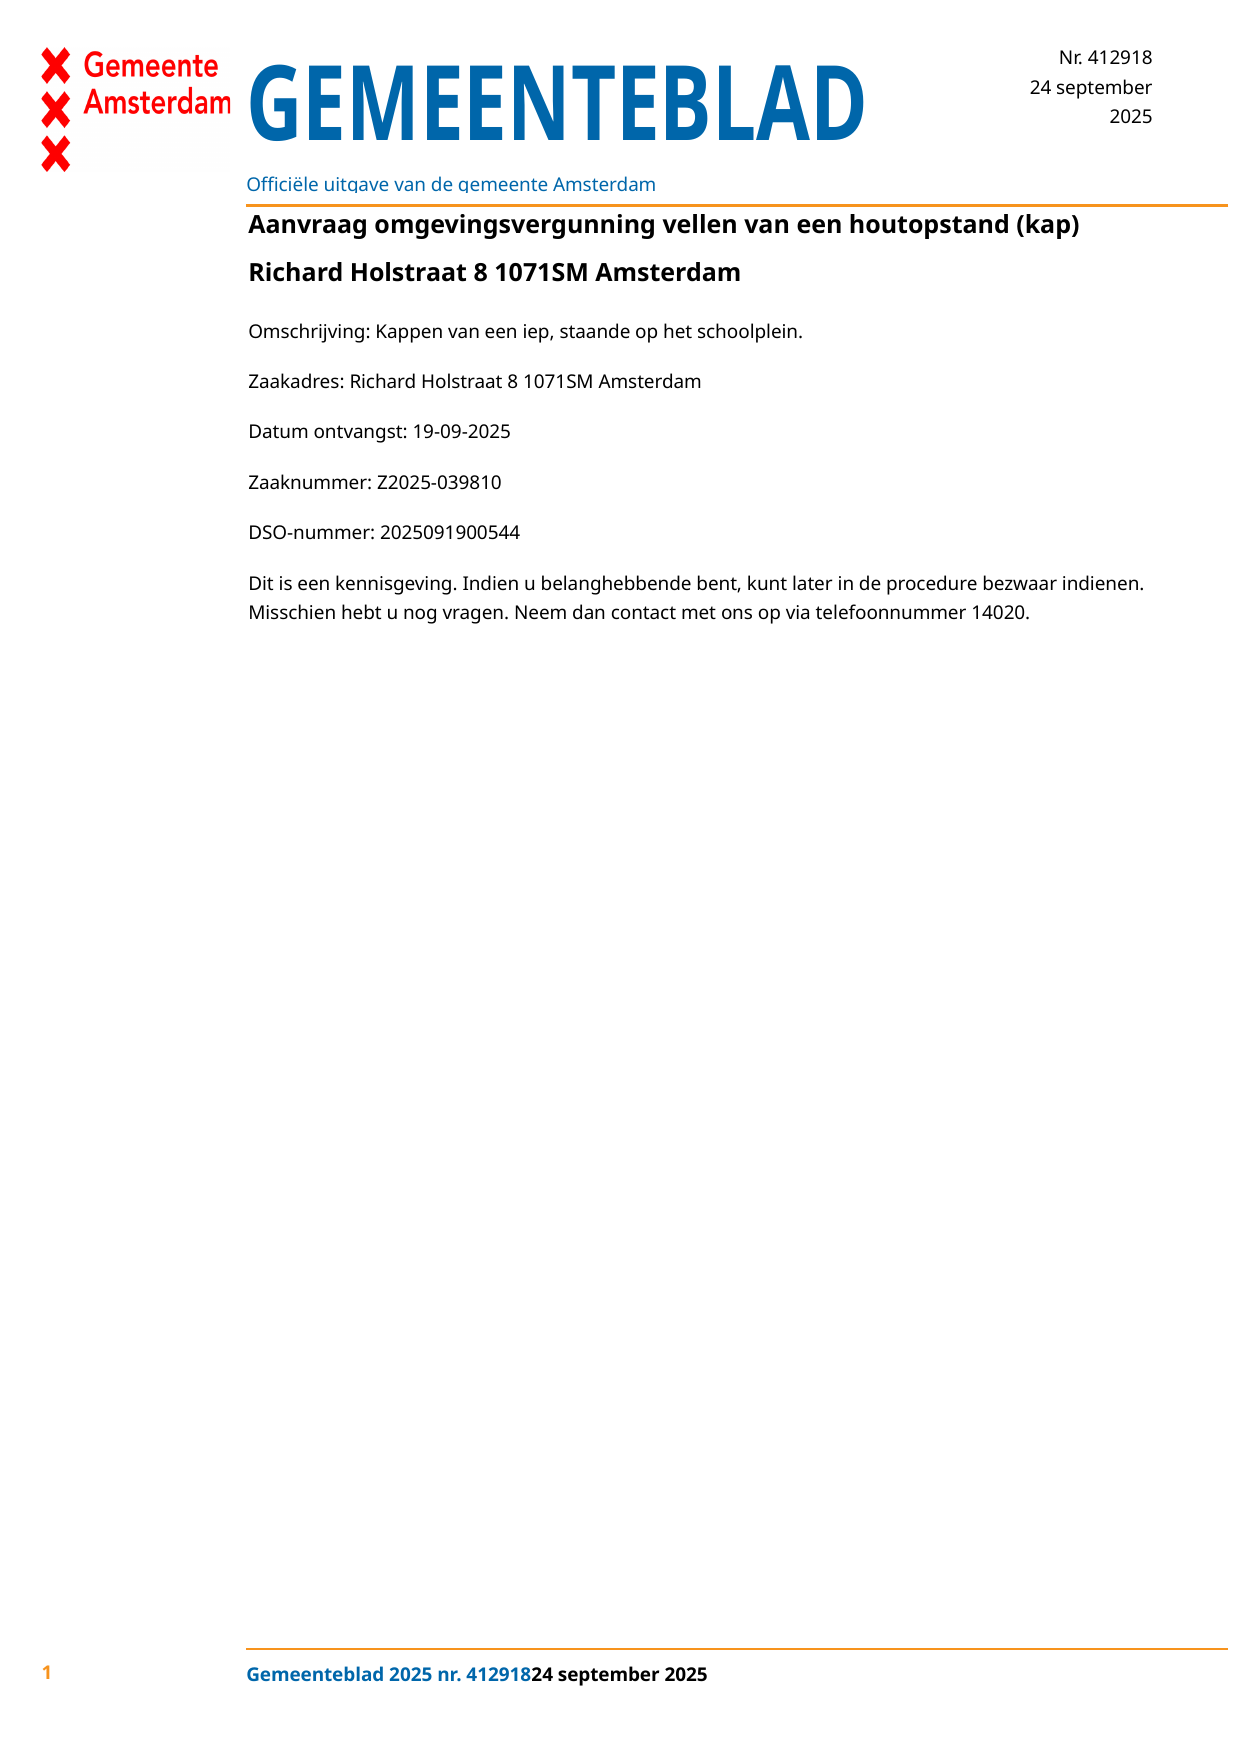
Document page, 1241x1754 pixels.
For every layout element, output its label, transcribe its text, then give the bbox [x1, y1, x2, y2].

text Zaaknummer: Z2025-039810 [248, 469, 1152, 495]
text Dit is een kennisgeving. Indien u belanghebbende bent, kunt later in de procedure bezwaar indienen. Misschien hebt u nog vragen. Neem dan contact met ons op via telefoonnummer 14020. [248, 570, 1152, 625]
text Datum ontvangst: 19-09-2025 [248, 419, 1152, 444]
picture [41, 47, 231, 172]
text Zaakadres: Richard Holstraat 8 1071SM Amsterdam [248, 368, 1152, 394]
text Omschrijving: Kappen van een iep, staande op het schoolplein. [248, 318, 1152, 344]
text Aanvraag omgevingsvergunning vellen van een houtopstand (kap) Richard Holstraat 8 1071SM Amsterdam [248, 207, 1152, 288]
text DSO-nummer: 2025091900544 [248, 519, 1152, 545]
